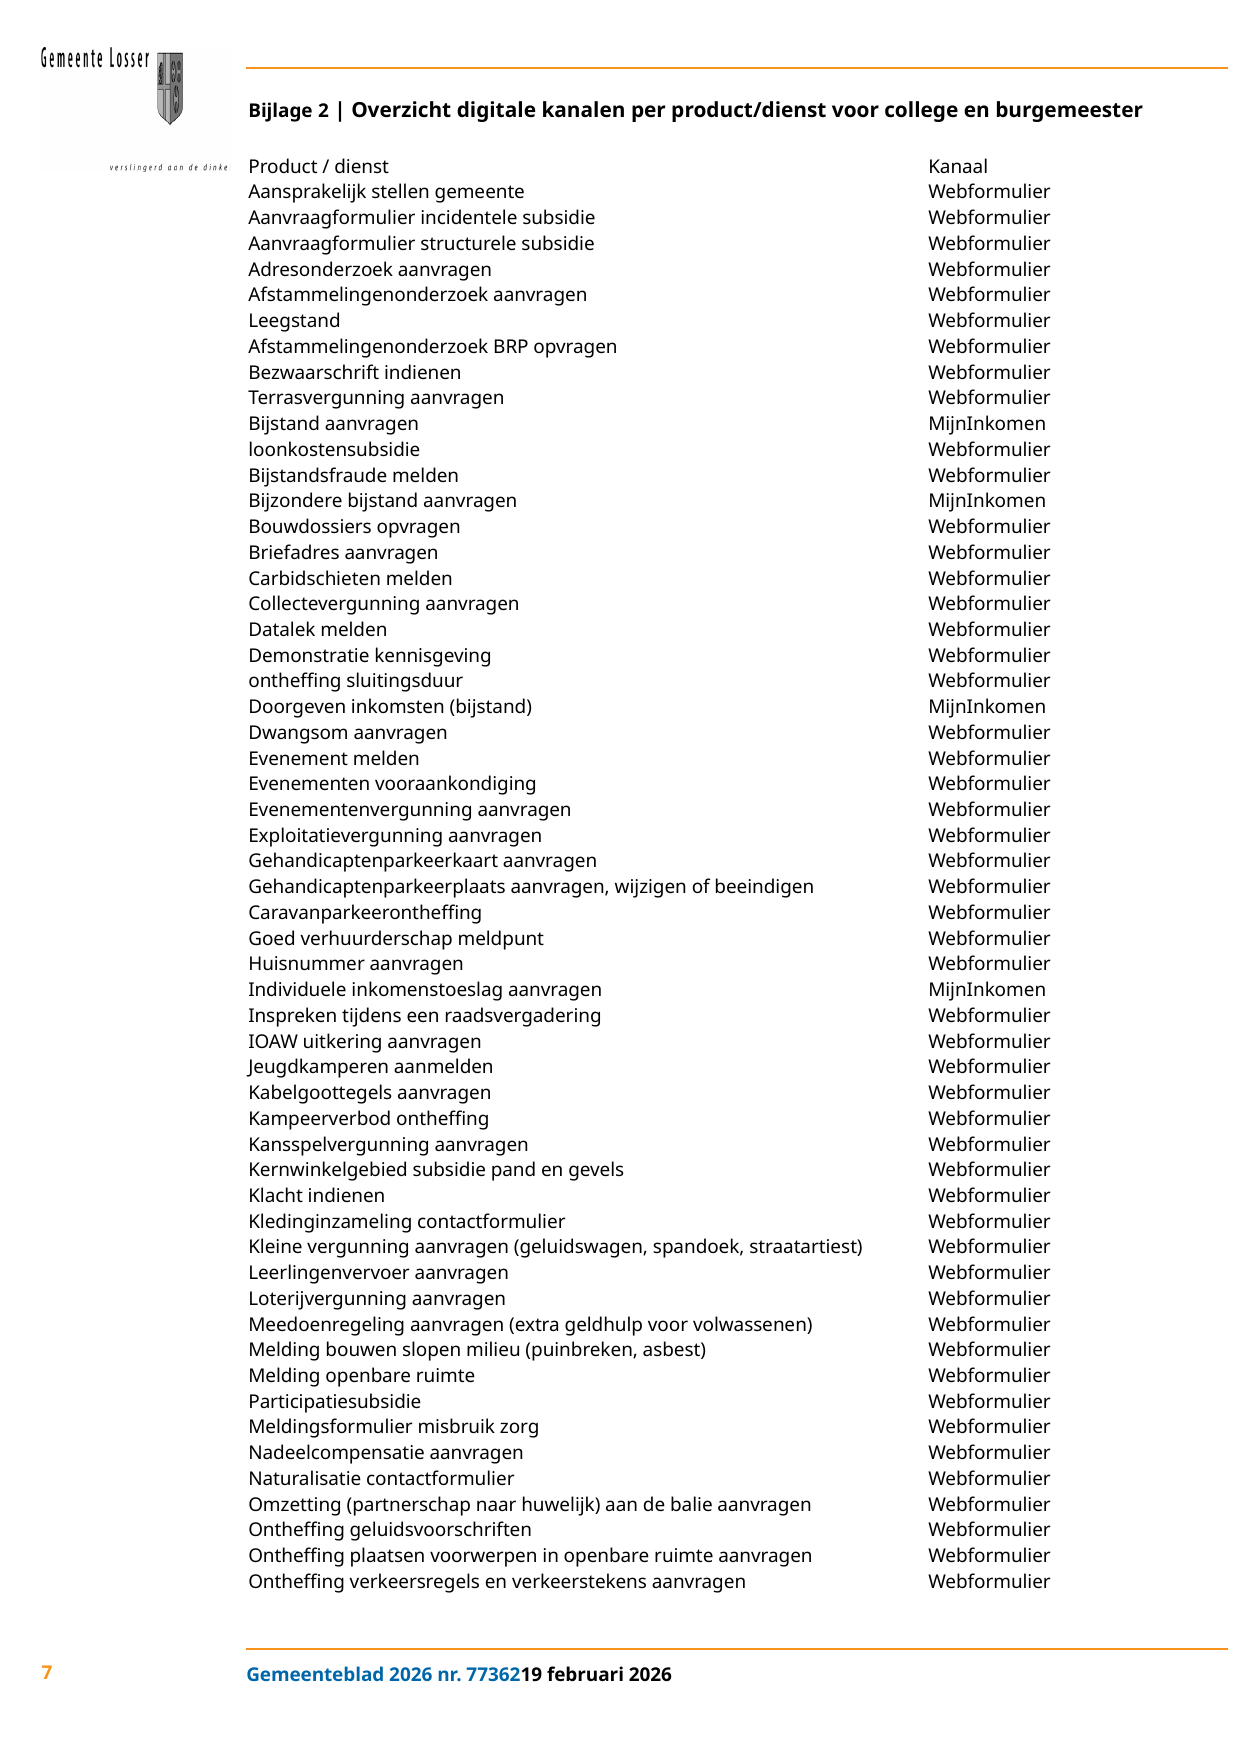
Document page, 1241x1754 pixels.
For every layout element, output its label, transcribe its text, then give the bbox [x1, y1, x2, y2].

table_cell Aansprakelijk stellen gemeente [248, 179, 928, 204]
table_cell Webformulier [928, 848, 1152, 873]
table_cell Evenementenvergunning aanvragen [248, 796, 928, 822]
table_cell Melding bouwen slopen milieu (puinbreken, asbest) [248, 1337, 928, 1362]
table_cell Webformulier [928, 951, 1152, 976]
table_cell Webformulier [928, 256, 1152, 282]
table_cell Webformulier [928, 899, 1152, 925]
table_cell Webformulier [928, 925, 1152, 951]
table_cell Gehandicaptenparkeerplaats aanvragen, wijzigen of beeindigen [248, 874, 928, 899]
table_cell Webformulier [928, 385, 1152, 410]
table_cell Webformulier [928, 436, 1152, 462]
table_cell Webformulier [928, 1414, 1152, 1439]
table_cell Webformulier [928, 1362, 1152, 1388]
table_cell loonkostensubsidie [248, 436, 928, 462]
table_cell Leegstand [248, 308, 928, 333]
table_cell Aanvraagformulier structurele subsidie [248, 230, 928, 256]
table_cell MijnInkomen [928, 488, 1152, 513]
table_cell Webformulier [928, 822, 1152, 848]
table_cell Webformulier [928, 205, 1152, 230]
table_cell Inspreken tijdens een raadsvergadering [248, 1002, 928, 1028]
table_cell Webformulier [928, 796, 1152, 822]
table_cell Webformulier [928, 616, 1152, 642]
table_cell Webformulier [928, 1568, 1152, 1594]
table_cell Datalek melden [248, 616, 928, 642]
table_cell Webformulier [928, 539, 1152, 565]
table_cell Klacht indienen [248, 1182, 928, 1208]
table_cell Webformulier [928, 308, 1152, 333]
table_cell Webformulier [928, 1388, 1152, 1414]
table_cell Huisnummer aanvragen [248, 951, 928, 976]
table_cell Kabelgoottegels aanvragen [248, 1079, 928, 1105]
table_cell Webformulier [928, 565, 1152, 590]
table_cell Webformulier [928, 462, 1152, 487]
table_cell Webformulier [928, 1105, 1152, 1131]
table_cell Webformulier [928, 179, 1152, 204]
table_cell Webformulier [928, 1465, 1152, 1491]
table_cell Webformulier [928, 1440, 1152, 1465]
table_cell Webformulier [928, 1517, 1152, 1542]
table_cell Webformulier [928, 668, 1152, 693]
table_cell Demonstratie kennisgeving [248, 642, 928, 668]
table_header Product / dienst [248, 153, 928, 179]
text Bijlage 2 | Overzicht digitale kanalen per product/dienst voor college en burgemeester [248, 95, 1152, 123]
table_cell Dwangsom aanvragen [248, 719, 928, 745]
table_cell Webformulier [928, 1337, 1152, 1362]
table_cell Ontheffing verkeersregels en verkeerstekens aanvragen [248, 1568, 928, 1594]
table_cell IOAW uitkering aanvragen [248, 1028, 928, 1053]
table_cell Webformulier [928, 1002, 1152, 1028]
table_cell MijnInkomen [928, 976, 1152, 1002]
table_cell Webformulier [928, 1234, 1152, 1259]
table_cell Individuele inkomenstoeslag aanvragen [248, 976, 928, 1002]
table_cell Briefadres aanvragen [248, 539, 928, 565]
table_cell Jeugdkamperen aanmelden [248, 1054, 928, 1079]
table_cell Meldingsformulier misbruik zorg [248, 1414, 928, 1439]
table_cell Doorgeven inkomsten (bijstand) [248, 693, 928, 719]
table_cell Webformulier [928, 1054, 1152, 1079]
table_cell Bezwaarschrift indienen [248, 359, 928, 384]
table_cell Nadeelcompensatie aanvragen [248, 1440, 928, 1465]
table_cell MijnInkomen [928, 693, 1152, 719]
table_cell Ontheffing plaatsen voorwerpen in openbare ruimte aanvragen [248, 1543, 928, 1568]
table_cell Webformulier [928, 513, 1152, 539]
table_cell Webformulier [928, 642, 1152, 668]
table_cell Webformulier [928, 1311, 1152, 1337]
table_cell Webformulier [928, 230, 1152, 256]
table_cell ontheffing sluitingsduur [248, 668, 928, 693]
table_cell Ontheffing geluidsvoorschriften [248, 1517, 928, 1542]
table_cell Afstammelingenonderzoek aanvragen [248, 282, 928, 307]
table_cell Webformulier [928, 1543, 1152, 1568]
table_cell Exploitatievergunning aanvragen [248, 822, 928, 848]
table_cell Evenement melden [248, 745, 928, 771]
table_cell Bouwdossiers opvragen [248, 513, 928, 539]
table_cell Bijzondere bijstand aanvragen [248, 488, 928, 513]
table_cell Kernwinkelgebied subsidie pand en gevels [248, 1156, 928, 1182]
table_cell Webformulier [928, 1028, 1152, 1053]
table_cell Webformulier [928, 359, 1152, 384]
table_cell Webformulier [928, 1208, 1152, 1234]
table_cell Carbidschieten melden [248, 565, 928, 590]
table_cell Webformulier [928, 333, 1152, 359]
table_header Kanaal [928, 153, 1152, 179]
table_cell Goed verhuurderschap meldpunt [248, 925, 928, 951]
table_cell Afstammelingenonderzoek BRP opvragen [248, 333, 928, 359]
picture [41, 47, 231, 172]
table_cell Aanvraagformulier incidentele subsidie [248, 205, 928, 230]
table_cell Melding openbare ruimte [248, 1362, 928, 1388]
table_cell Adresonderzoek aanvragen [248, 256, 928, 282]
table_cell Caravanparkeerontheffing [248, 899, 928, 925]
table_cell Webformulier [928, 719, 1152, 745]
table_cell Kampeerverbod ontheffing [248, 1105, 928, 1131]
table_cell Webformulier [928, 1079, 1152, 1105]
table_cell Webformulier [928, 874, 1152, 899]
table_cell Evenementen vooraankondiging [248, 771, 928, 796]
table_cell Kansspelvergunning aanvragen [248, 1131, 928, 1156]
table_cell MijnInkomen [928, 410, 1152, 436]
table_cell Participatiesubsidie [248, 1388, 928, 1414]
table_cell Kleine vergunning aanvragen (geluidswagen, spandoek, straatartiest) [248, 1234, 928, 1259]
table_cell Webformulier [928, 1131, 1152, 1156]
table_cell Bijstand aanvragen [248, 410, 928, 436]
table_cell Webformulier [928, 745, 1152, 771]
table_cell Meedoenregeling aanvragen (extra geldhulp voor volwassenen) [248, 1311, 928, 1337]
table_cell Omzetting (partnerschap naar huwelijk) aan de balie aanvragen [248, 1491, 928, 1517]
table_cell Webformulier [928, 1285, 1152, 1311]
table_cell Terrasvergunning aanvragen [248, 385, 928, 410]
table_cell Bijstandsfraude melden [248, 462, 928, 487]
table_cell Kledinginzameling contactformulier [248, 1208, 928, 1234]
table_cell Webformulier [928, 282, 1152, 307]
table_cell Webformulier [928, 1491, 1152, 1517]
table_cell Gehandicaptenparkeerkaart aanvragen [248, 848, 928, 873]
table_cell Webformulier [928, 1182, 1152, 1208]
table_cell Naturalisatie contactformulier [248, 1465, 928, 1491]
table_cell Webformulier [928, 1156, 1152, 1182]
table_cell Loterijvergunning aanvragen [248, 1285, 928, 1311]
table_cell Collectevergunning aanvragen [248, 590, 928, 616]
table_cell Webformulier [928, 771, 1152, 796]
table_cell Leerlingenvervoer aanvragen [248, 1259, 928, 1285]
table_cell Webformulier [928, 1259, 1152, 1285]
table_cell Webformulier [928, 590, 1152, 616]
